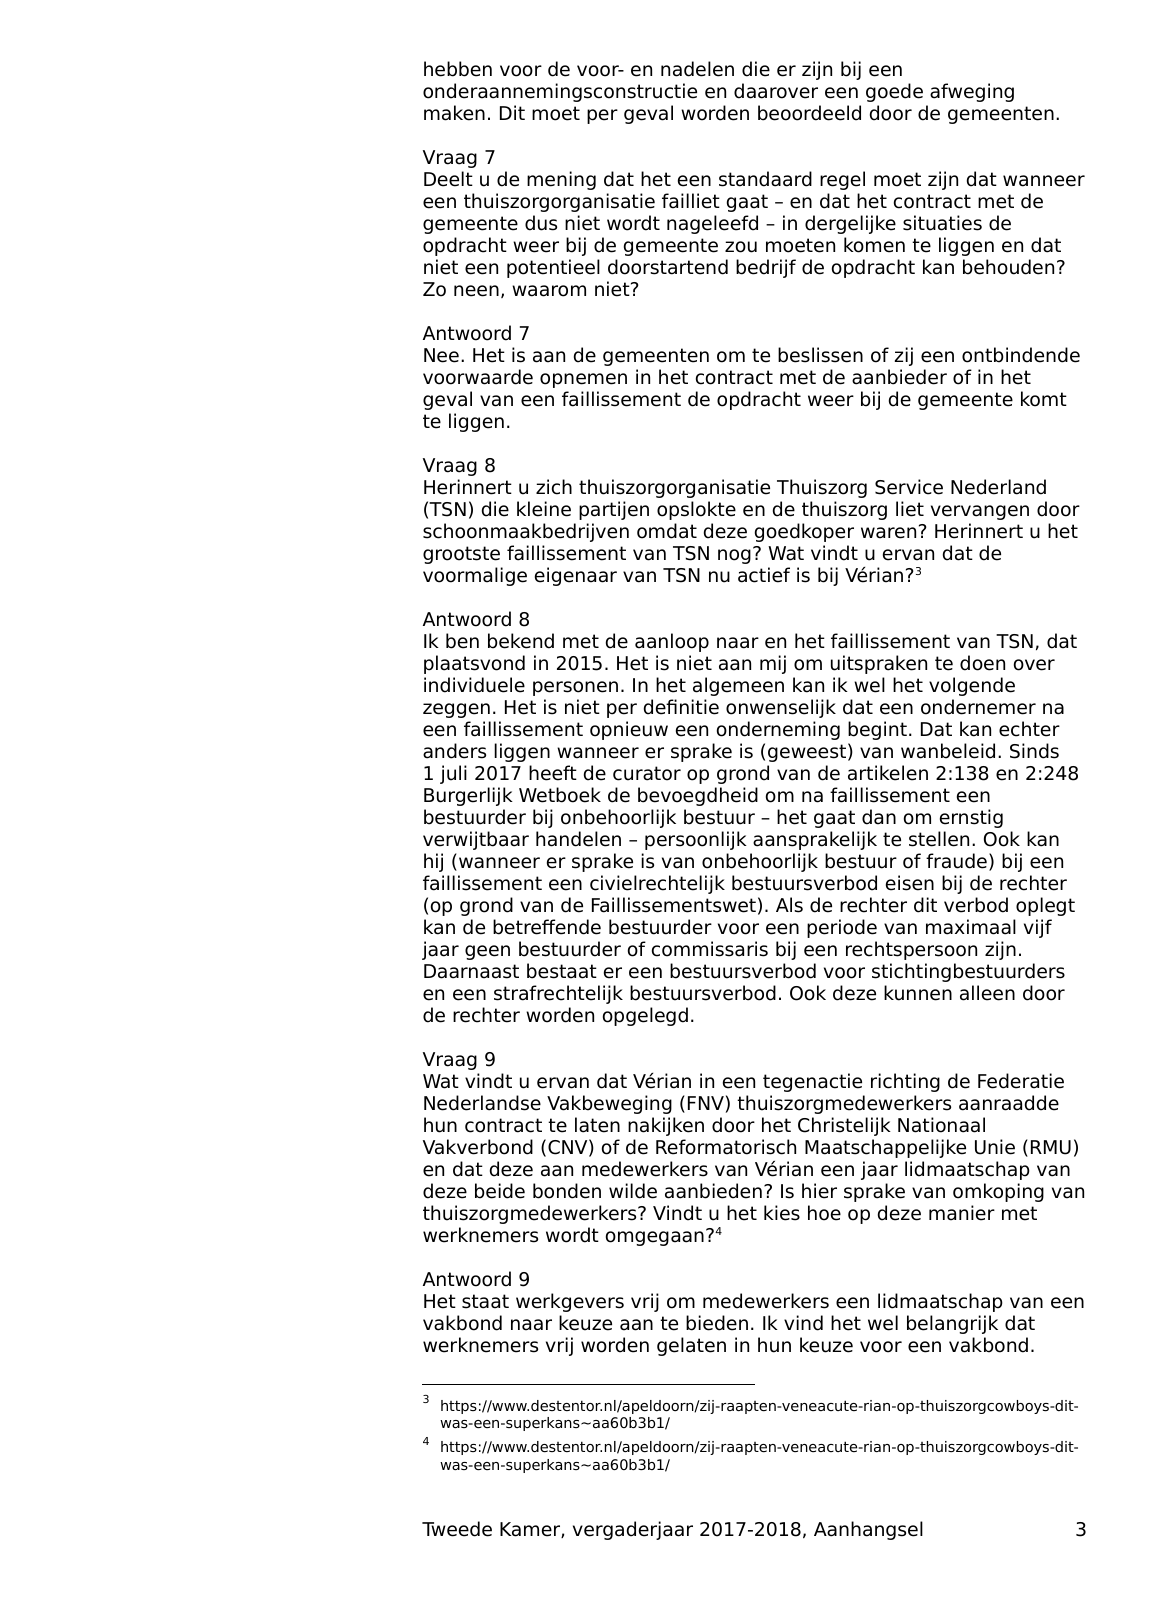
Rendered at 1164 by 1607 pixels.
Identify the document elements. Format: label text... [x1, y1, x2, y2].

text Wat vindt u ervan dat Vérian in een tegenactie richting de Federatie Nederlandse Vakbeweging (FNV) thuiszorgmedewerkers aanraadde hun contract te laten nakijken door het Christelijk Nationaal Vakverbond (CNV) of de Reformatorisch Maatschappelijke Unie (RMU) en dat deze aan medewerkers van Vérian een jaar lidmaatschap van deze beide bonden wilde aanbieden? Is hier sprake van omkoping van thuiszorgmedewerkers? Vindt u het kies hoe op deze manier met werknemers wordt omgegaan? [422, 1071, 1087, 1247]
text Antwoord 7 [422, 323, 1087, 345]
text Vraag 8 [422, 455, 1087, 477]
text Vraag 9 [422, 1049, 1087, 1071]
text Deelt u de mening dat het een standaard regel moet zijn dat wanneer een thuiszorgorganisatie failliet gaat – en dat het contract met de gemeente dus niet wordt nageleefd – in dergelijke situaties de opdracht weer bij de gemeente zou moeten komen te liggen en dat niet een potentieel doorstartend bedrijf de opdracht kan behouden? Zo neen, waarom niet? [422, 169, 1087, 301]
text Ik ben bekend met de aanloop naar en het faillissement van TSN, dat plaatsvond in 2015. Het is niet aan mij om uitspraken te doen over individuele personen. In het algemeen kan ik wel het volgende zeggen. Het is niet per definitie onwenselijk dat een ondernemer na een faillissement opnieuw een onderneming begint. Dat kan echter anders liggen wanneer er sprake is (geweest) van wanbeleid. Sinds 1 juli 2017 heeft de curator op grond van de artikelen 2:138 en 2:248 Burgerlijk Wetboek de bevoegdheid om na faillissement een bestuurder bij onbehoorlijk bestuur – het gaat dan om ernstig verwijtbaar handelen – persoonlijk aansprakelijk te stellen. Ook kan hij (wanneer er sprake is van onbehoorlijk bestuur of fraude) bij een faillissement een civielrechtelijk bestuursverbod eisen bij de rechter (op grond van de Faillissementswet). Als de rechter dit verbod oplegt kan de betreffende bestuurder voor een periode van maximaal vijf jaar geen bestuurder of commissaris bij een rechtspersoon zijn. Daarnaast bestaat er een bestuursverbod voor stichtingbestuurders en een strafrechtelijk bestuursverbod. Ook deze kunnen alleen door de rechter worden opgelegd. [422, 631, 1087, 1027]
text Nee. Het is aan de gemeenten om te beslissen of zij een ontbindende voorwaarde opnemen in het contract met de aanbieder of in het geval van een faillissement de opdracht weer bij de gemeente komt te liggen. [422, 345, 1087, 433]
text Vraag 7 [422, 147, 1087, 169]
text Antwoord 9 [422, 1269, 1087, 1291]
text https://www.destentor.nl/apeldoorn/zij-raapten-veneacute-rian-op-thuiszorgcowboys-dit-was-een-superkans~aa60b3b1/ [422, 1393, 1087, 1432]
text Herinnert u zich thuiszorgorganisatie Thuiszorg Service Nederland (TSN) die kleine partijen opslokte en de thuiszorg liet vervangen door schoonmaakbedrijven omdat deze goedkoper waren? Herinnert u het grootste faillissement van TSN nog? Wat vindt u ervan dat de voormalige eigenaar van TSN nu actief is bij Vérian? [422, 477, 1087, 587]
text Antwoord 8 [422, 609, 1087, 631]
text hebben voor de voor- en nadelen die er zijn bij een onderaannemingsconstructie en daarover een goede afweging maken. Dit moet per geval worden beoordeeld door de gemeenten. [422, 59, 1087, 125]
text Het staat werkgevers vrij om medewerkers een lidmaatschap van een vakbond naar keuze aan te bieden. Ik vind het wel belangrijk dat werknemers vrij worden gelaten in hun keuze voor een vakbond. [422, 1291, 1087, 1357]
text https://www.destentor.nl/apeldoorn/zij-raapten-veneacute-rian-op-thuiszorgcowboys-dit-was-een-superkans~aa60b3b1/ [422, 1435, 1087, 1474]
